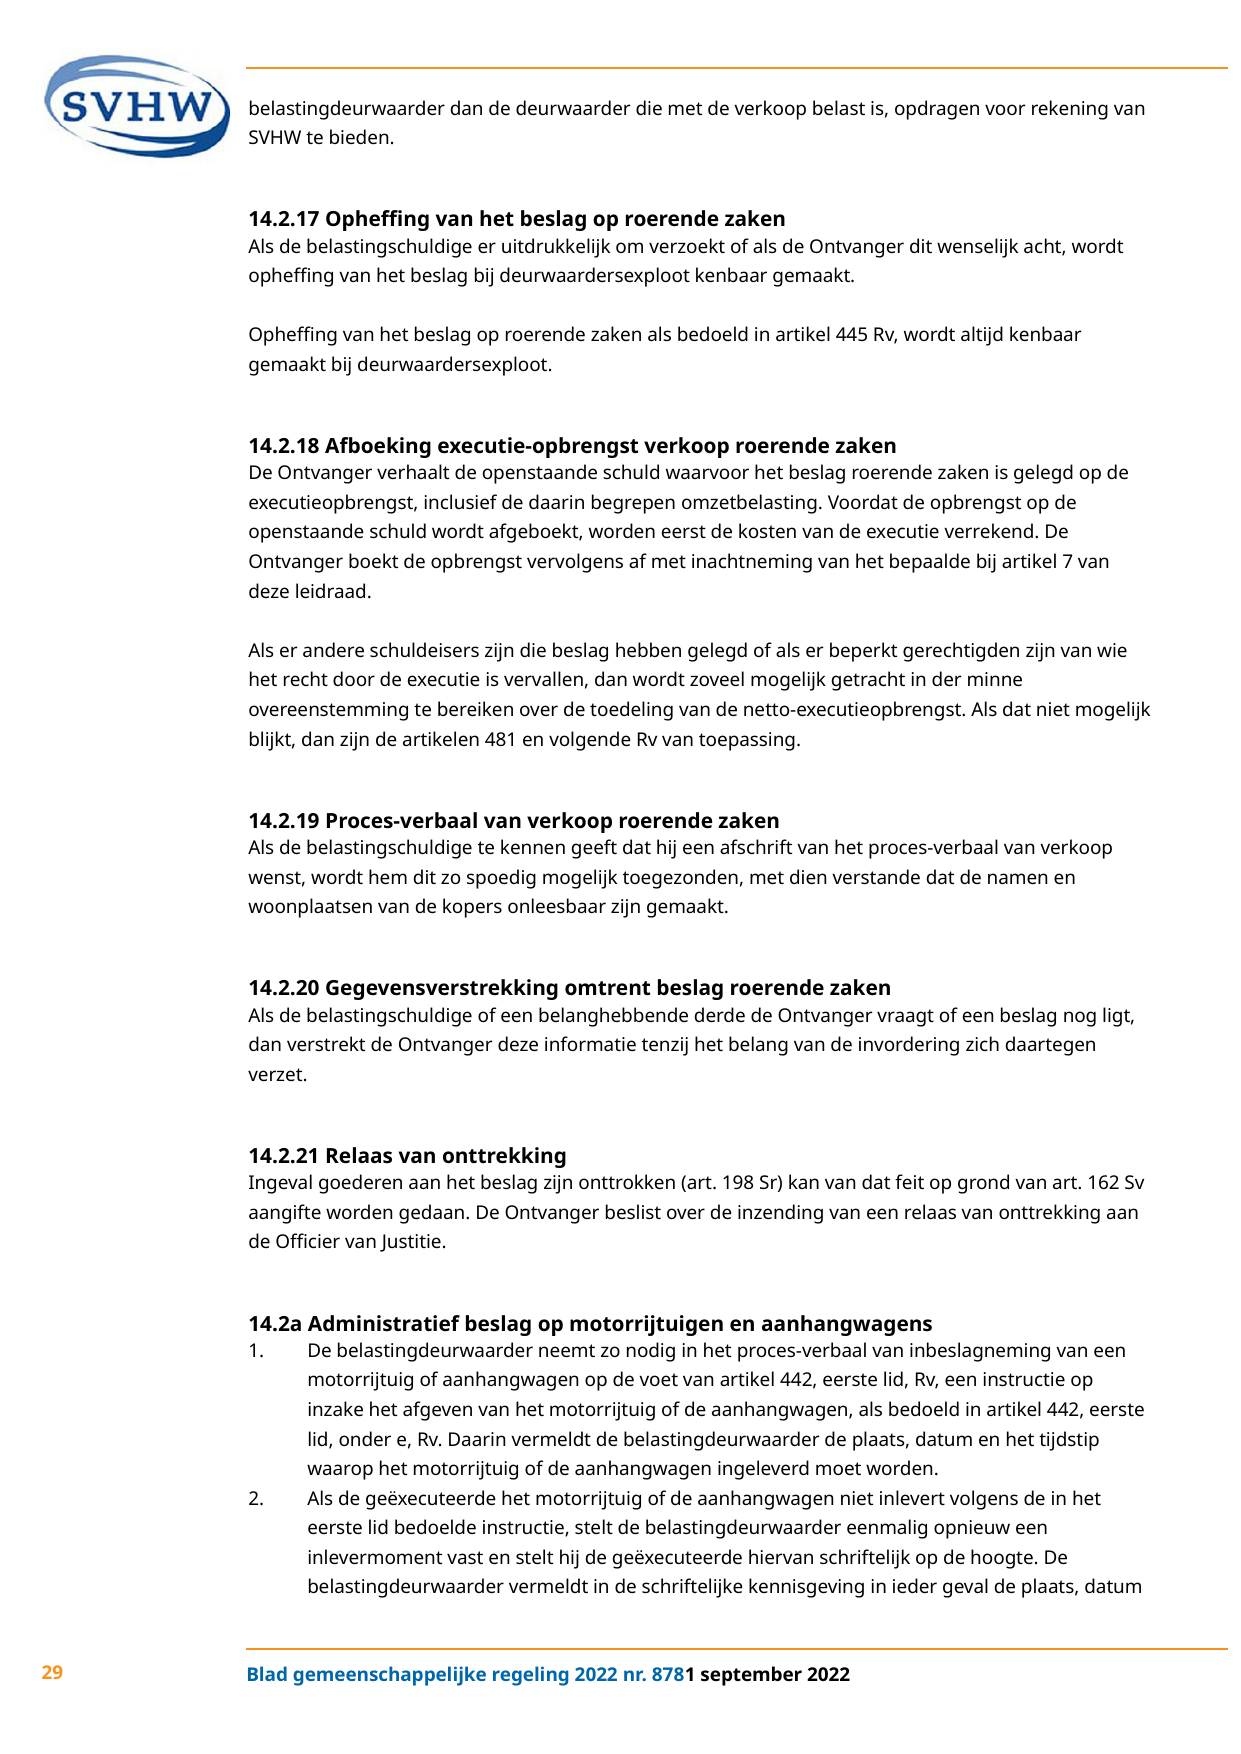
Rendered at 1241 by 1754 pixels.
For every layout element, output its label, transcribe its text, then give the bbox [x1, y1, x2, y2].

text Als de belastingschuldige te kennen geeft dat hij een afschrift van het proces-verbaal van verkoop wenst, wordt hem dit zo spoedig mogelijk toegezonden, met dien verstande dat de namen en woonplaatsen van de kopers onleesbaar zijn gemaakt. [248, 834, 1152, 919]
text 14.2.20 Gegevensverstrekking omtrent beslag roerende zaken [248, 973, 1152, 1002]
text 14.2.19 Proces-verbaal van verkoop roerende zaken [248, 806, 1152, 834]
list De belastingdeurwaarder neemt zo nodig in het proces-verbaal van inbeslagneming van een motorrijtuig of aanhangwagen op de voet van artikel 442, eerste lid, Rv, een instructie op inzake het afgeven van het motorrijtuig of de aanhangwagen, als bedoeld in artikel 442, eerste lid, onder e, Rv. Daarin vermeldt de belastingdeurwaarder de plaats, datum en het tijdstip waarop het motorrijtuig of de aanhangwagen ingeleverd moet worden. [248, 1337, 1152, 1481]
text Als de belastingschuldige er uitdrukkelijk om verzoekt of als de Ontvanger dit wenselijk acht, wordt opheffing van het beslag bij deurwaardersexploot kenbaar gemaakt. [248, 233, 1152, 288]
text Ingeval goederen aan het beslag zijn onttrokken (art. 198 Sr) kan van dat feit op grond van art. 162 Sv aangifte worden gedaan. De Ontvanger beslist over de inzending van een relaas van onttrekking aan de Officier van Justitie. [248, 1169, 1152, 1254]
text 14.2.17 Opheffing van het beslag op roerende zaken [248, 204, 1152, 233]
text 14.2.18 Afboeking executie-opbrengst verkoop roerende zaken [248, 431, 1152, 459]
text 14.2a Administratief beslag op motorrijtuigen en aanhangwagens [248, 1309, 1152, 1337]
text 14.2.21 Relaas van onttrekking [248, 1141, 1152, 1169]
text Als er andere schuldeisers zijn die beslag hebben gelegd of als er beperkt gerechtigden zijn van wie het recht door de executie is vervallen, dan wordt zoveel mogelijk getracht in der minne overeenstemming te bereiken over de toedeling van de netto-executieopbrengst. Als dat niet mogelijk blijkt, dan zijn de artikelen 481 en volgende Rv van toepassing. [248, 637, 1152, 752]
list Als de geëxecuteerde het motorrijtuig of de aanhangwagen niet inlevert volgens de in het eerste lid bedoelde instructie, stelt de belastingdeurwaarder eenmalig opnieuw een inlevermoment vast en stelt hij de geëxecuteerde hiervan schriftelijk op de hoogte. De belastingdeurwaarder vermeldt in de schriftelijke kennisgeving in ieder geval de plaats, datum [248, 1485, 1152, 1599]
picture [41, 47, 231, 172]
text Als de belastingschuldige of een belanghebbende derde de Ontvanger vraagt of een beslag nog ligt, dan verstrekt de Ontvanger deze informatie tenzij het belang van de invordering zich daartegen verzet. [248, 1002, 1152, 1087]
text De Ontvanger verhaalt de openstaande schuld waarvoor het beslag roerende zaken is gelegd op de executieopbrengst, inclusief de daarin begrepen omzetbelasting. Voordat de opbrengst op de openstaande schuld wordt afgeboekt, worden eerst de kosten van de executie verrekend. De Ontvanger boekt de opbrengst vervolgens af met inachtneming van het bepaalde bij artikel 7 van deze leidraad. [248, 459, 1152, 604]
text Opheffing van het beslag op roerende zaken als bedoeld in artikel 445 Rv, wordt altijd kenbaar gemaakt bij deurwaardersexploot. [248, 322, 1152, 377]
text belastingdeurwaarder dan de deurwaarder die met de verkoop belast is, opdragen voor rekening van SVHW te bieden. [248, 95, 1152, 150]
